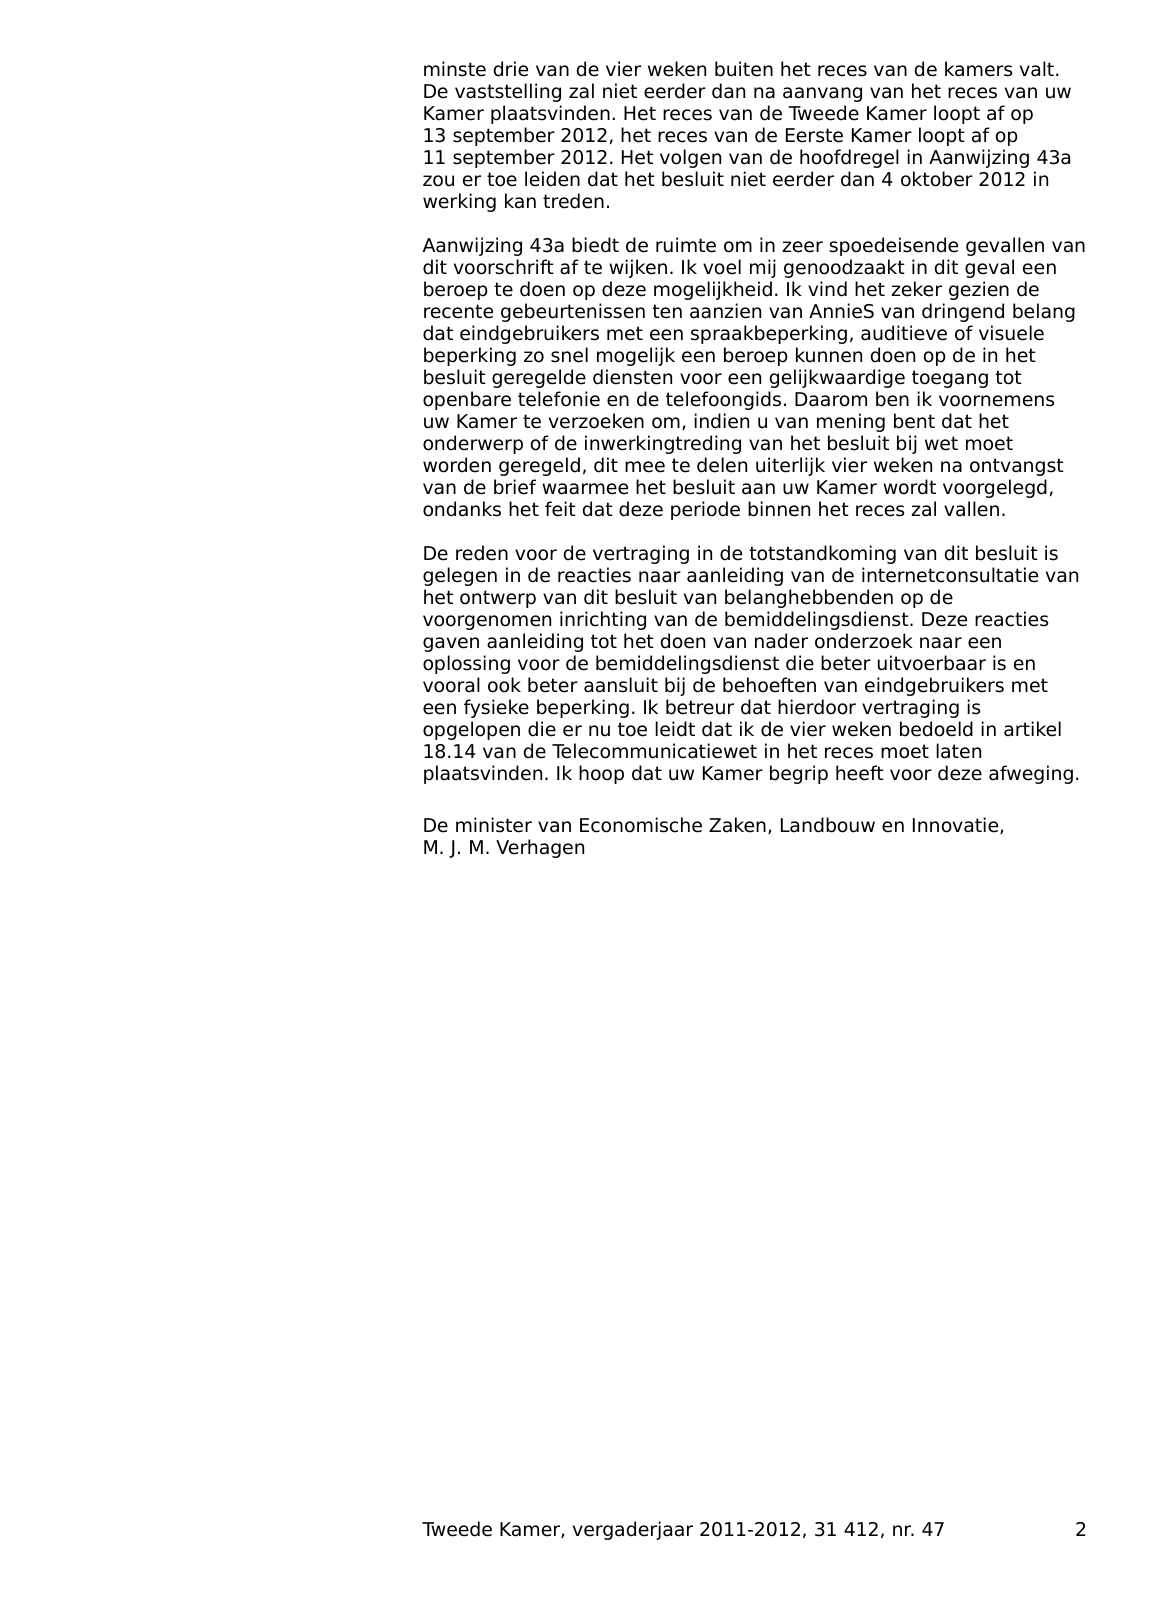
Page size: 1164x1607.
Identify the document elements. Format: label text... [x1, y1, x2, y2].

text De reden voor de vertraging in de totstandkoming van dit besluit is gelegen in de reacties naar aanleiding van de internetconsultatie van het ontwerp van dit besluit van belanghebbenden op de voorgenomen inrichting van de bemiddelingsdienst. Deze reacties gaven aanleiding tot het doen van nader onderzoek naar een oplossing voor de bemiddelingsdienst die beter uitvoerbaar is en vooral ook beter aansluit bij de behoeften van eindgebruikers met een fysieke beperking. Ik betreur dat hierdoor vertraging is opgelopen die er nu toe leidt dat ik de vier weken bedoeld in artikel 18.14 van de Telecommunicatiewet in het reces moet laten plaatsvinden. Ik hoop dat uw Kamer begrip heeft voor deze afweging. [422, 543, 1087, 785]
text Aanwijzing 43a biedt de ruimte om in zeer spoedeisende gevallen van dit voorschrift af te wijken. Ik voel mij genoodzaakt in dit geval een beroep te doen op deze mogelijkheid. Ik vind het zeker gezien de recente gebeurtenissen ten aanzien van AnnieS van dringend belang dat eindgebruikers met een spraakbeperking, auditieve of visuele beperking zo snel mogelijk een beroep kunnen doen op de in het besluit geregelde diensten voor een gelijkwaardige toegang tot openbare telefonie en de telefoongids. Daarom ben ik voornemens uw Kamer te verzoeken om, indien u van mening bent dat het onderwerp of de inwerkingtreding van het besluit bij wet moet worden geregeld, dit mee te delen uiterlijk vier weken na ontvangst van de brief waarmee het besluit aan uw Kamer wordt voorgelegd, ondanks het feit dat deze periode binnen het reces zal vallen. [422, 235, 1087, 521]
text minste drie van de vier weken buiten het reces van de kamers valt. De vaststelling zal niet eerder dan na aanvang van het reces van uw Kamer plaatsvinden. Het reces van de Tweede Kamer loopt af op 13 september 2012, het reces van de Eerste Kamer loopt af op 11 september 2012. Het volgen van de hoofdregel in Aanwijzing 43a zou er toe leiden dat het besluit niet eerder dan 4 oktober 2012 in werking kan treden. [422, 59, 1087, 213]
text De minister van Economische Zaken, Landbouw en Innovatie, M. J. M. Verhagen [422, 815, 1087, 859]
